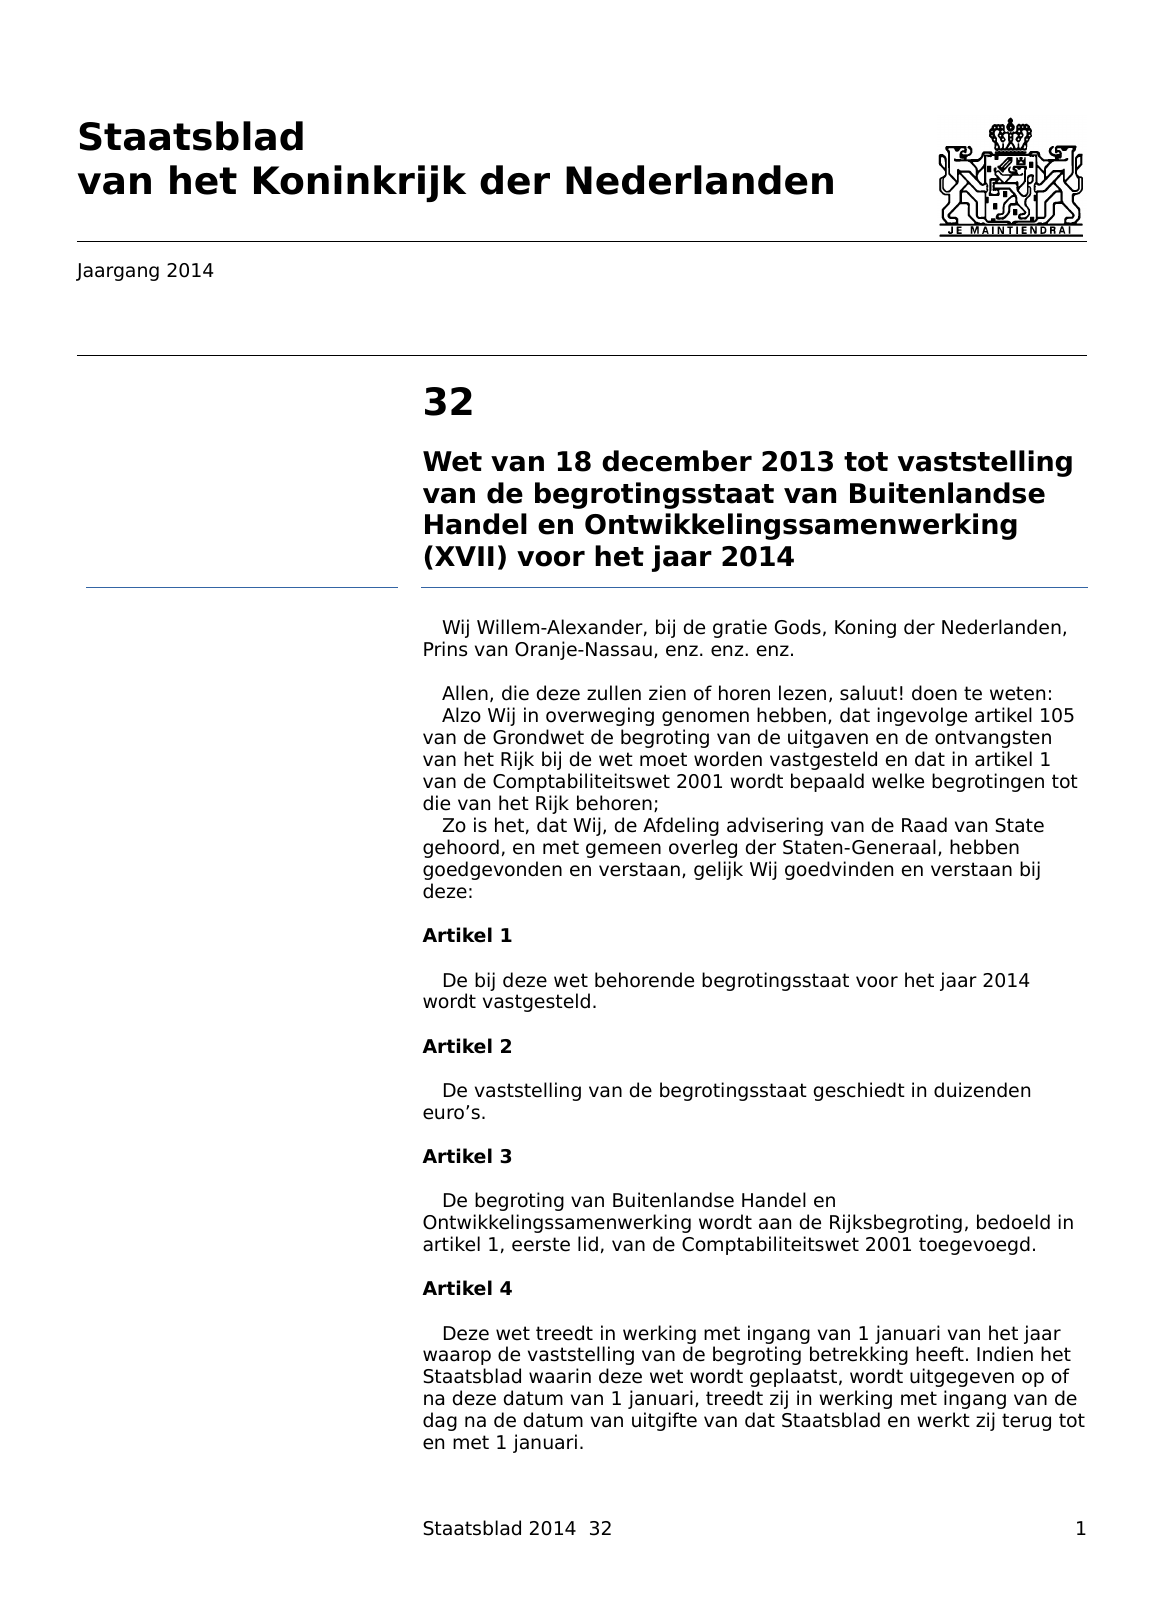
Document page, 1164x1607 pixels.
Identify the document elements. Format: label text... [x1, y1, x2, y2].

text De vaststelling van de begrotingsstaat geschiedt in duizenden euro’s. [422, 1080, 1087, 1124]
subtitle 32 [422, 381, 1087, 424]
subtitle Artikel 1 [422, 925, 1087, 947]
text Wij Willem-Alexander, bij de gratie Gods, Koning der Nederlanden, Prins van Oranje-Nassau, enz. enz. enz. [422, 617, 1087, 661]
text Deze wet treedt in werking met ingang van 1 januari van het jaar waarop de vaststelling van de begroting betrekking heeft. Indien het Staatsblad waarin deze wet wordt geplaatst, wordt uitgegeven op of na deze datum van 1 januari, treedt zij in werking met ingang van de dag na de datum van uitgifte van dat Staatsblad en werkt zij terug tot en met 1 januari. [422, 1322, 1087, 1454]
subtitle Artikel 3 [422, 1146, 1087, 1168]
text De bij deze wet behorende begrotingsstaat voor het jaar 2014 wordt vastgesteld. [422, 969, 1087, 1013]
table_header Staatsblad van het Koninkrijk der Nederlanden [77, 100, 886, 241]
text Wet van 18 december 2013 tot vaststelling van de begrotingsstaat van Buitenlandse Handel en Ontwikkelingssamenwerking (XVII) voor het jaar 2014 [422, 447, 1087, 573]
table_cell Jaargang 2014 [77, 242, 1087, 355]
table_header [886, 100, 1087, 241]
text Zo is het, dat Wij, de Afdeling advisering van de Raad van State gehoord, en met gemeen overleg der Staten-Generaal, hebben goedgevonden en verstaan, gelijk Wij goedvinden en verstaan bij deze: [422, 815, 1087, 903]
text De begroting van Buitenlandse Handel en Ontwikkelingssamenwerking wordt aan de Rijksbegroting, bedoeld in artikel 1, eerste lid, van de Comptabiliteitswet 2001 toegevoegd. [422, 1190, 1087, 1256]
subtitle Artikel 4 [422, 1278, 1087, 1300]
picture [936, 115, 1087, 240]
text Alzo Wij in overweging genomen hebben, dat ingevolge artikel 105 van de Grondwet de begroting van de uitgaven en de ontvangsten van het Rijk bij de wet moet worden vastgesteld en dat in artikel 1 van de Comptabiliteitswet 2001 wordt bepaald welke begrotingen tot die van het Rijk behoren; [422, 705, 1087, 815]
text Allen, die deze zullen zien of horen lezen, saluut! doen te weten: [422, 683, 1087, 705]
subtitle Artikel 2 [422, 1036, 1087, 1058]
